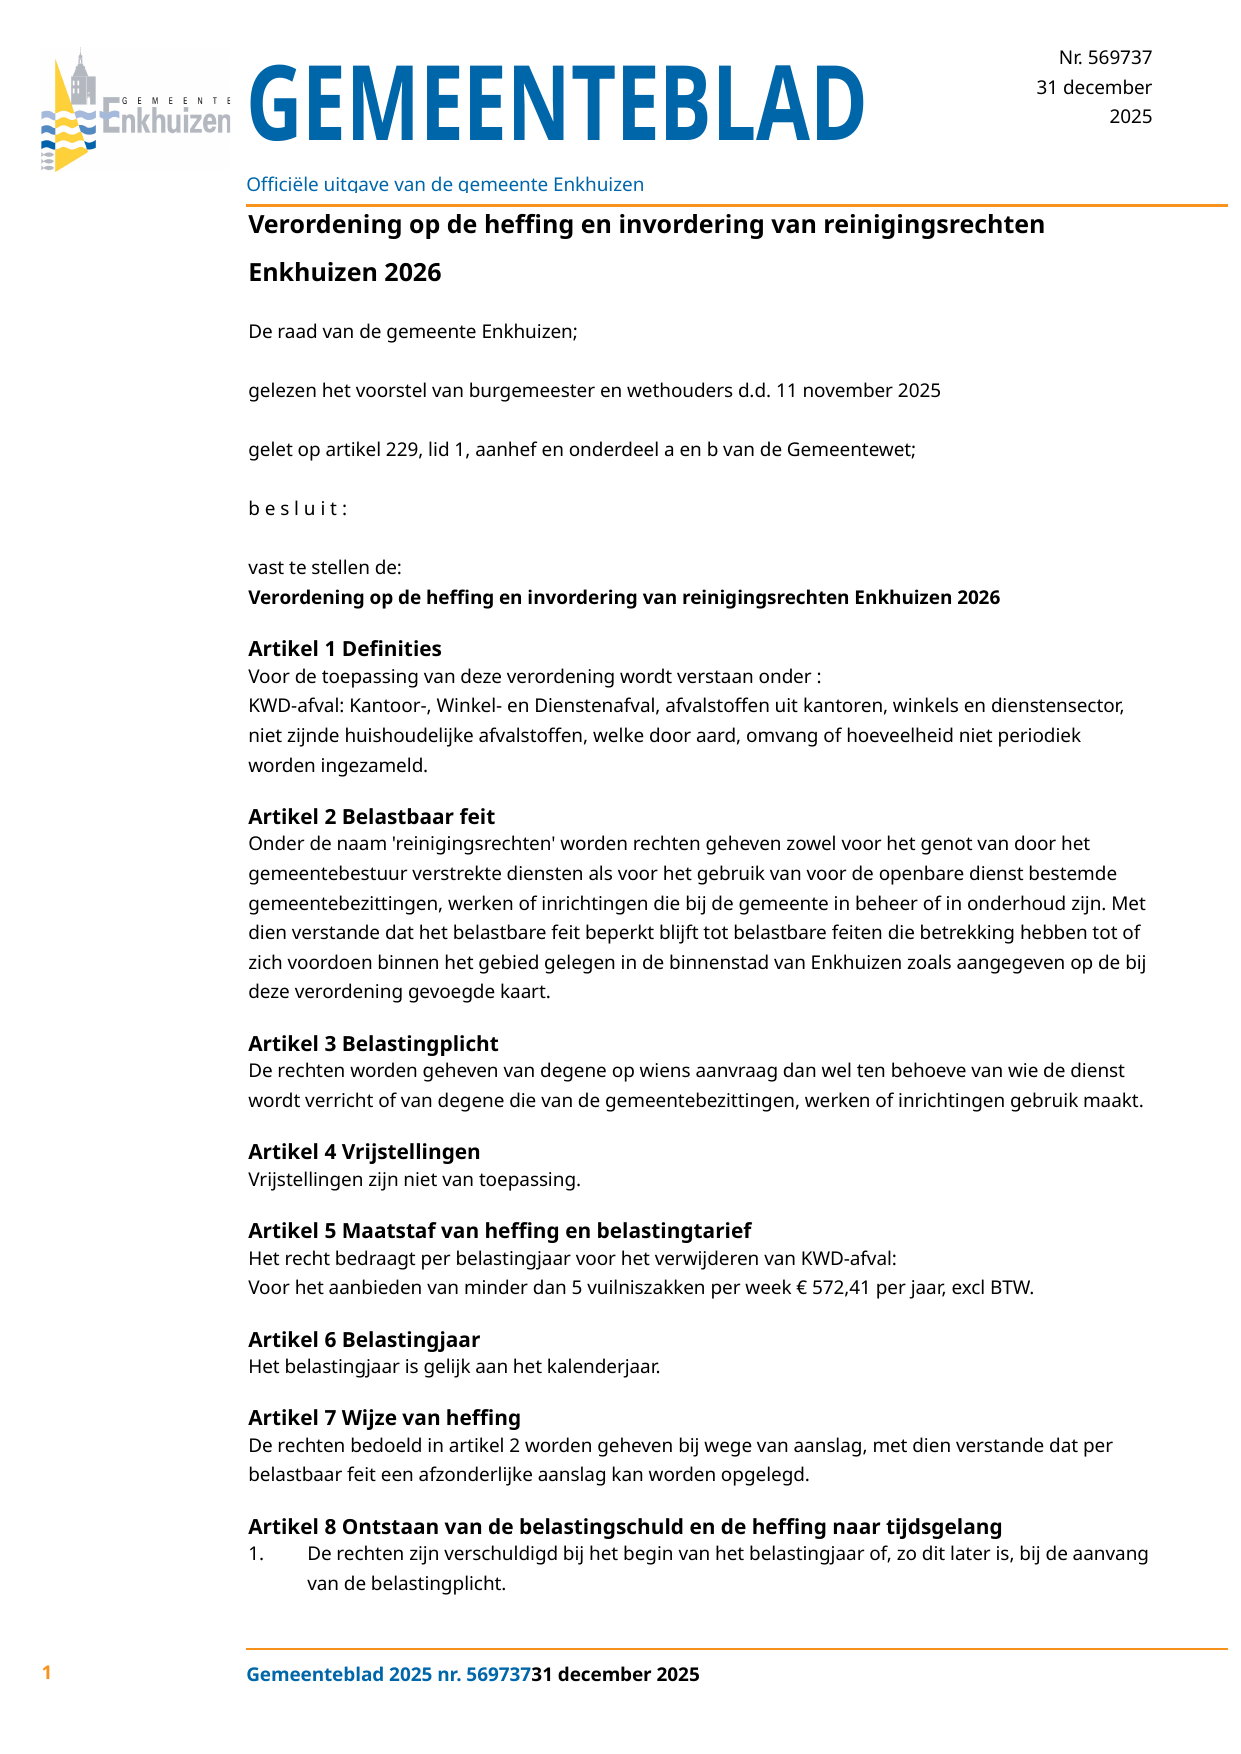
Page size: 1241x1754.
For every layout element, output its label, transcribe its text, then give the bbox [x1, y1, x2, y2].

text Verordening op de heffing en invordering van reinigingsrechten Enkhuizen 2026 [248, 207, 1152, 288]
picture [41, 47, 231, 172]
text Artikel 1 Definities [248, 634, 1152, 663]
text Artikel 4 Vrijstellingen [248, 1137, 1152, 1166]
text b e s l u i t : [248, 495, 1152, 521]
text gelezen het voorstel van burgemeester en wethouders d.d. 11 november 2025 [248, 377, 1152, 403]
text Voor de toepassing van deze verordening wordt verstaan onder : [248, 663, 1152, 689]
text De rechten worden geheven van degene op wiens aanvraag dan wel ten behoeve van wie de dienst wordt verricht of van degene die van de gemeentebezittingen, werken of inrichtingen gebruik maakt. [248, 1057, 1152, 1113]
text KWD-afval: Kantoor-, Winkel- en Dienstenafval, afvalstoffen uit kantoren, winkels en dienstensector, niet zijnde huishoudelijke afvalstoffen, welke door aard, omvang of hoeveelheid niet periodiek worden ingezameld. [248, 693, 1152, 777]
text Artikel 7 Wijze van heffing [248, 1403, 1152, 1432]
text De raad van de gemeente Enkhuizen; [248, 318, 1152, 344]
text De rechten bedoeld in artikel 2 worden geheven bij wege van aanslag, met dien verstande dat per belastbaar feit een afzonderlijke aanslag kan worden opgelegd. [248, 1432, 1152, 1487]
text Vrijstellingen zijn niet van toepassing. [248, 1166, 1152, 1192]
text Voor het aanbieden van minder dan 5 vuilniszakken per week € 572,41 per jaar, excl BTW. [248, 1274, 1152, 1300]
text Artikel 8 Ontstaan van de belastingschuld en de heffing naar tijdsgelang [248, 1512, 1152, 1540]
text vast te stellen de: [248, 554, 1152, 580]
text Verordening op de heffing en invordering van reinigingsrechten Enkhuizen 2026 [248, 584, 1152, 610]
list De rechten zijn verschuldigd bij het begin van het belastingjaar of, zo dit later is, bij de aanvang van de belastingplicht. [248, 1540, 1152, 1596]
text Artikel 3 Belastingplicht [248, 1029, 1152, 1057]
text Artikel 2 Belastbaar feit [248, 802, 1152, 831]
text Artikel 5 Maatstaf van heffing en belastingtarief [248, 1216, 1152, 1245]
text Onder de naam 'reinigingsrechten' worden rechten geheven zowel voor het genot van door het gemeentebestuur verstrekte diensten als voor het gebruik van voor de openbare dienst bestemde gemeentebezittingen, werken of inrichtingen die bij de gemeente in beheer of in onderhoud zijn. Met dien verstande dat het belastbare feit beperkt blijft tot belastbare feiten die betrekking hebben tot of zich voordoen binnen het gebied gelegen in de binnenstad van Enkhuizen zoals aangegeven op de bij deze verordening gevoegde kaart. [248, 831, 1152, 1004]
text gelet op artikel 229, lid 1, aanhef en onderdeel a en b van de Gemeentewet; [248, 436, 1152, 462]
text Artikel 6 Belastingjaar [248, 1325, 1152, 1353]
text Het belastingjaar is gelijk aan het kalenderjaar. [248, 1353, 1152, 1379]
text Het recht bedraagt per belastingjaar voor het verwijderen van KWD-afval: [248, 1245, 1152, 1270]
